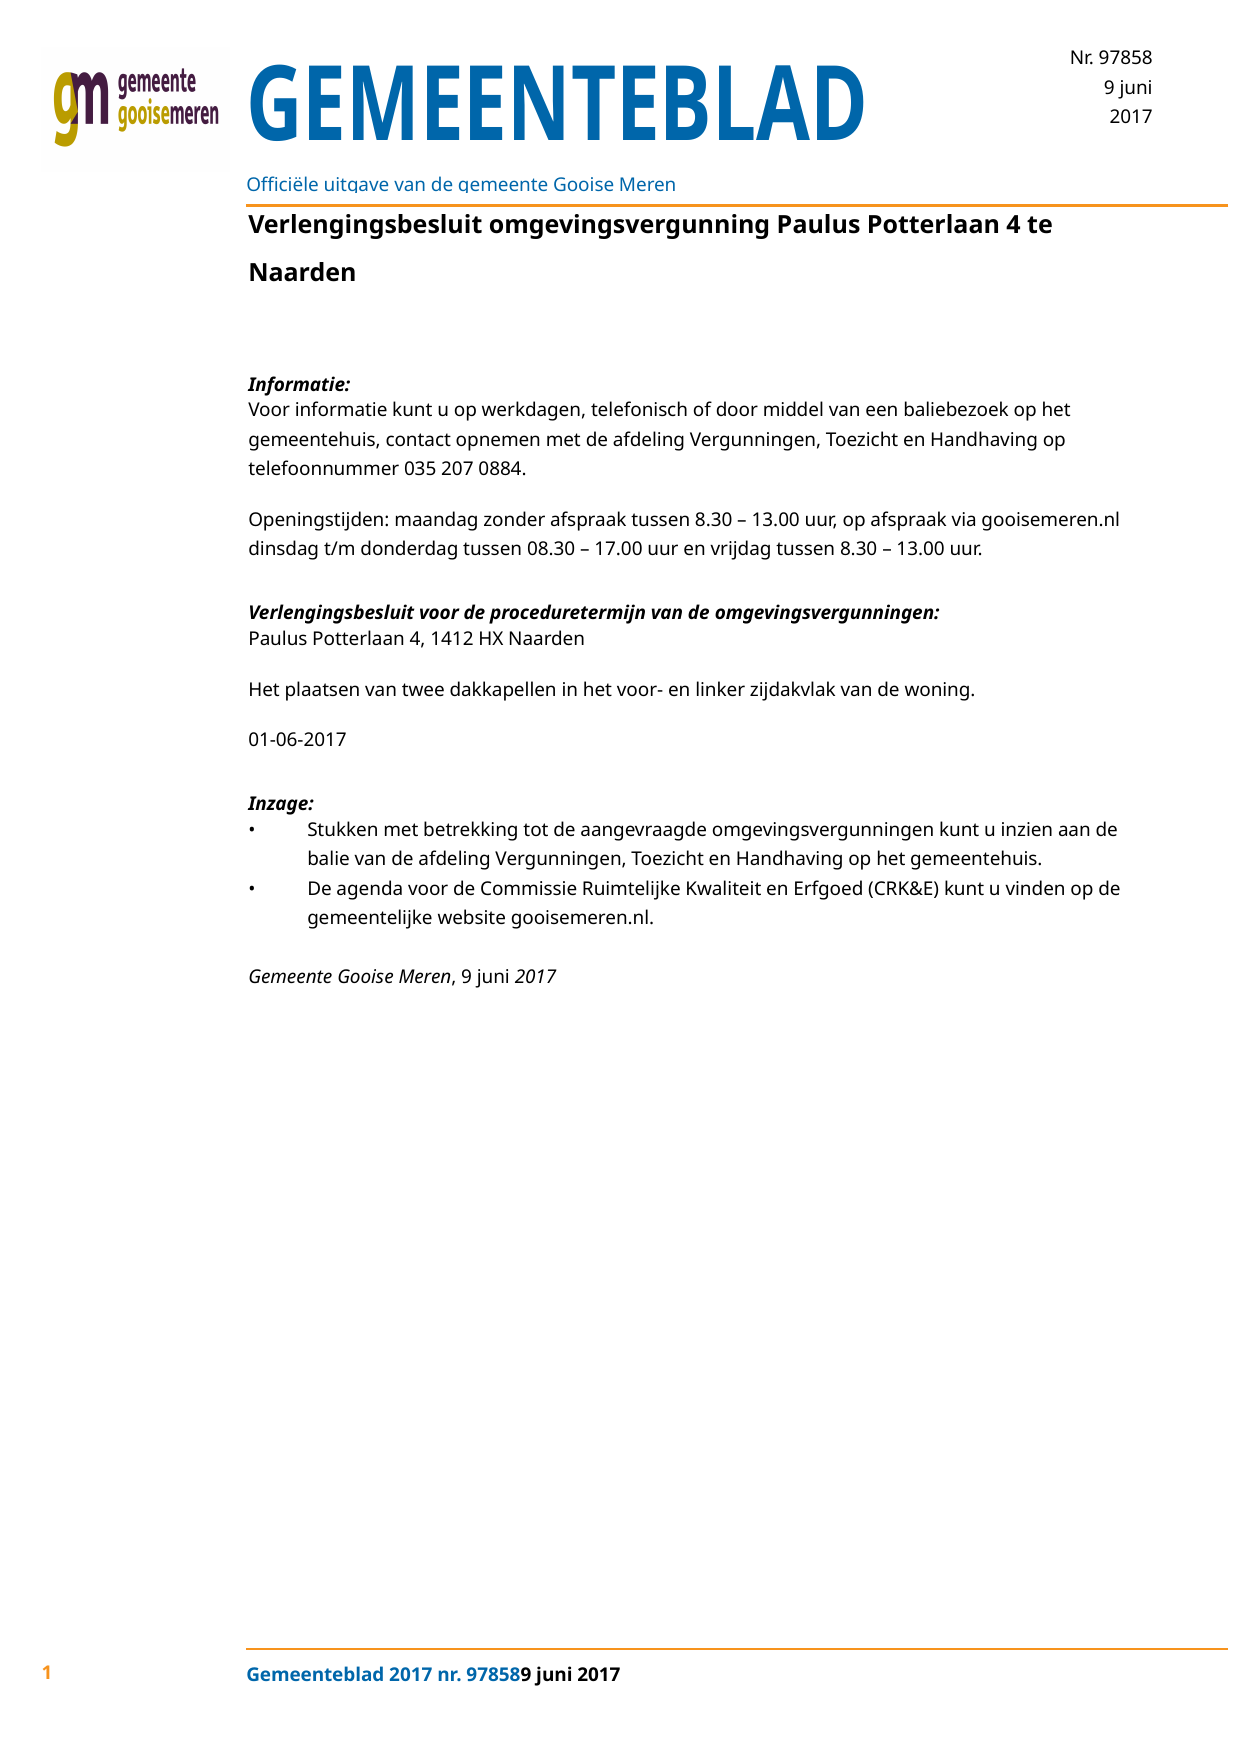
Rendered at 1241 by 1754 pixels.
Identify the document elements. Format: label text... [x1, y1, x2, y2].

list De agenda voor de Commissie Ruimtelijke Kwaliteit en Erfgoed (CRK&E) kunt u vinden op de gemeentelijke website gooisemeren.nl. [248, 875, 1152, 930]
text Verlengingsbesluit omgevingsvergunning Paulus Potterlaan 4 te Naarden [248, 207, 1152, 288]
text Informatie: [248, 371, 1152, 396]
text Voor informatie kunt u op werkdagen, telefonisch of door middel van een baliebezoek op het gemeentehuis, contact opnemen met de afdeling Vergunningen, Toezicht en Handhaving op telefoonnummer 035 207 0884. [248, 396, 1152, 481]
text Verlengingsbesluit voor de proceduretermijn van de omgevingsvergunningen: [248, 599, 1152, 625]
text 01-06-2017 [248, 726, 1152, 752]
list Stukken met betrekking tot de aangevraagde omgevingsvergunningen kunt u inzien aan de balie van de afdeling Vergunningen, Toezicht en Handhaving op het gemeentehuis. [248, 816, 1152, 871]
text Inzage: [248, 790, 1152, 816]
picture [41, 47, 231, 172]
text Openingstijden: maandag zonder afspraak tussen 8.30 – 13.00 uur, op afspraak via gooisemeren.nl dinsdag t/m donderdag tussen 08.30 – 17.00 uur en vrijdag tussen 8.30 – 13.00 uur. [248, 506, 1152, 561]
text Paulus Potterlaan 4, 1412 HX Naarden [248, 625, 1152, 651]
text Gemeente Gooise Meren, 9 juni 2017 [248, 964, 1152, 989]
text Het plaatsen van twee dakkapellen in het voor- en linker zijdakvlak van de woning. [248, 676, 1152, 701]
